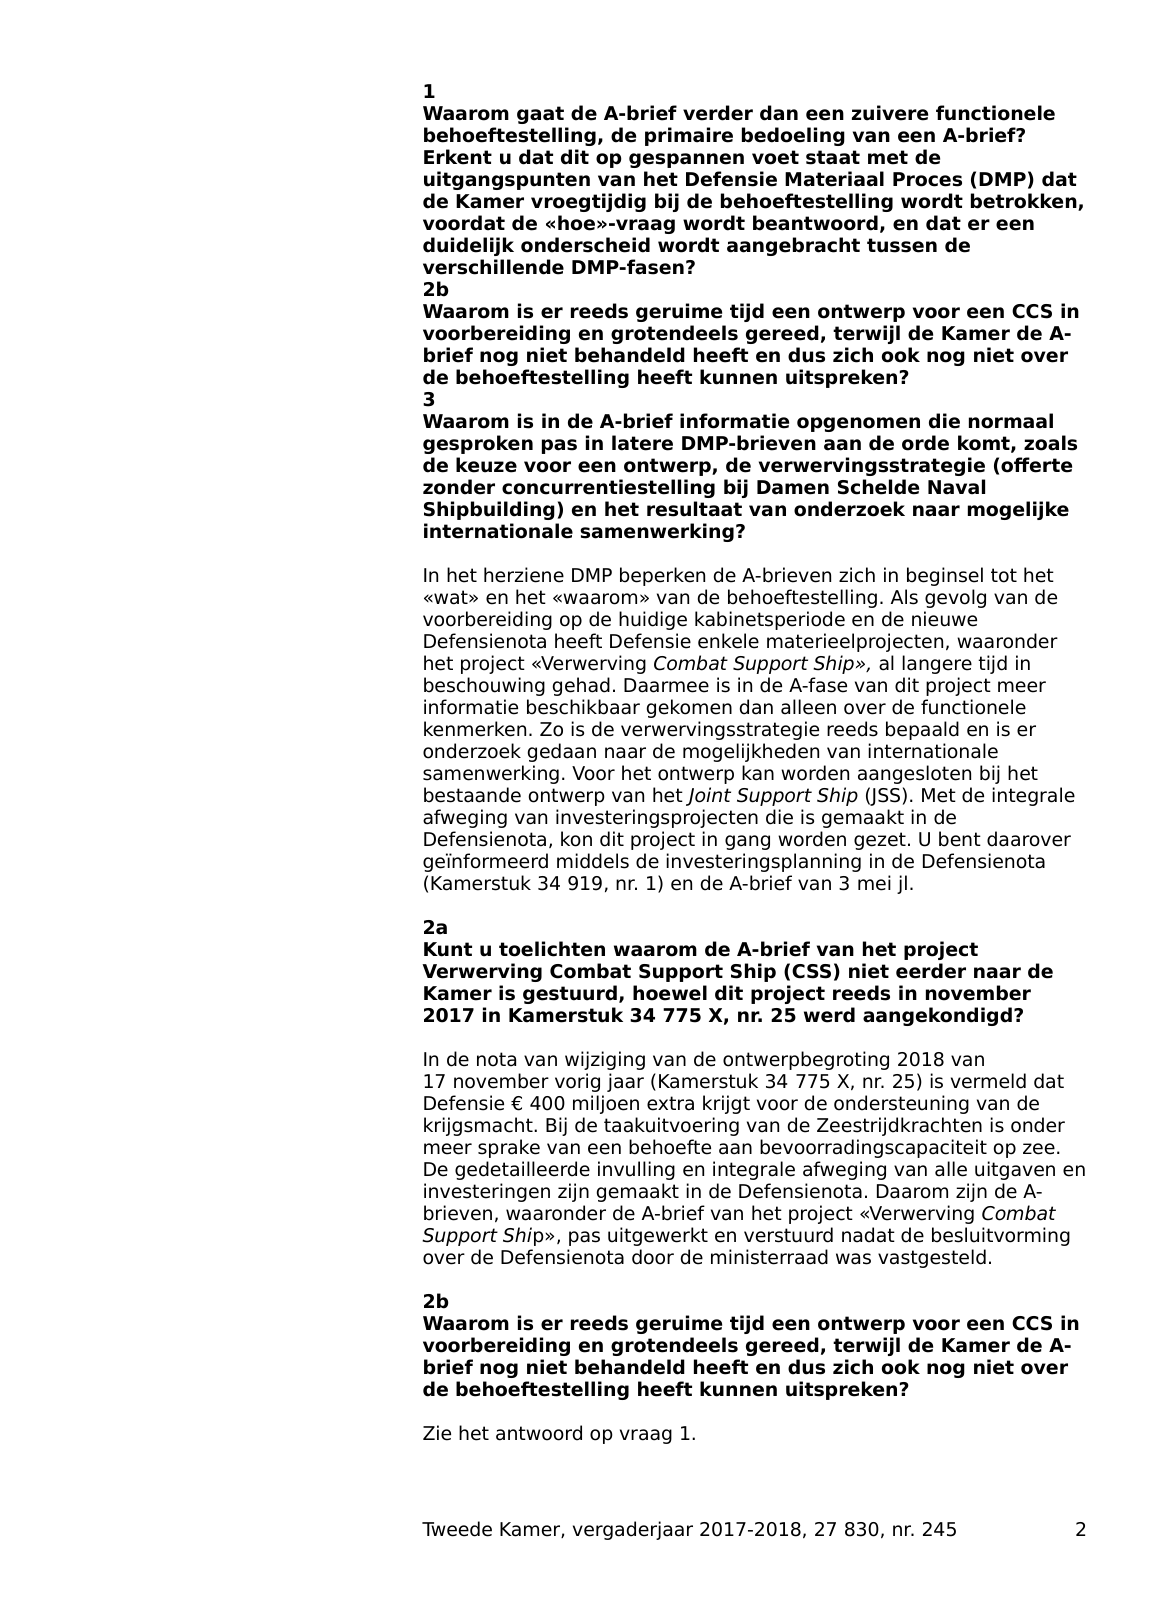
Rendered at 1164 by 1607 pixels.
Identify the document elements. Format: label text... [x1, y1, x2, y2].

text Waarom is in de A-brief informatie opgenomen die normaal gesproken pas in latere DMP-brieven aan de orde komt, zoals de keuze voor een ontwerp, de verwervingsstrategie (offerte zonder concurrentiestelling bij Damen Schelde Naval Shipbuilding) en het resultaat van onderzoek naar mogelijke internationale samenwerking? [422, 411, 1087, 543]
text 2b [422, 1291, 1087, 1313]
text 3 [422, 389, 1087, 411]
text 1 [422, 81, 1087, 103]
text Waarom gaat de A-brief verder dan een zuivere functionele behoeftestelling, de primaire bedoeling van een A-brief? Erkent u dat dit op gespannen voet staat met de uitgangspunten van het Defensie Materiaal Proces (DMP) dat de Kamer vroegtijdig bij de behoeftestelling wordt betrokken, voordat de «hoe»-vraag wordt beantwoord, en dat er een duidelijk onderscheid wordt aangebracht tussen de verschillende DMP-fasen? [422, 103, 1087, 279]
text In het herziene DMP beperken de A-brieven zich in beginsel tot het «wat» en het «waarom» van de behoeftestelling. Als gevolg van de voorbereiding op de huidige kabinetsperiode en de nieuwe Defensienota heeft Defensie enkele materieelprojecten, waaronder het project «Verwerving Combat Support Ship», al langere tijd in beschouwing gehad. Daarmee is in de A-fase van dit project meer informatie beschikbaar gekomen dan alleen over de functionele kenmerken. Zo is de verwervingsstrategie reeds bepaald en is er onderzoek gedaan naar de mogelijkheden van internationale samenwerking. Voor het ontwerp kan worden aangesloten bij het bestaande ontwerp van het Joint Support Ship (JSS). Met de integrale afweging van investeringsprojecten die is gemaakt in de Defensienota, kon dit project in gang worden gezet. U bent daarover geïnformeerd middels de investeringsplanning in de Defensienota (Kamerstuk 34 919, nr. 1) en de A-brief van 3 mei jl. [422, 565, 1087, 895]
text Kunt u toelichten waarom de A-brief van het project Verwerving Combat Support Ship (CSS) niet eerder naar de Kamer is gestuurd, hoewel dit project reeds in november 2017 in Kamerstuk 34 775 X, nr. 25 werd aangekondigd? [422, 939, 1087, 1027]
text 2a [422, 917, 1087, 939]
text Zie het antwoord op vraag 1. [422, 1423, 1087, 1445]
text In de nota van wijziging van de ontwerpbegroting 2018 van 17 november vorig jaar (Kamerstuk 34 775 X, nr. 25) is vermeld dat Defensie € 400 miljoen extra krijgt voor de ondersteuning van de krijgsmacht. Bij de taakuitvoering van de Zeestrijdkrachten is onder meer sprake van een behoefte aan bevoorradingscapaciteit op zee. De gedetailleerde invulling en integrale afweging van alle uitgaven en investeringen zijn gemaakt in de Defensienota. Daarom zijn de A-brieven, waaronder de A-brief van het project «Verwerving Combat Support Ship», pas uitgewerkt en verstuurd nadat de besluitvorming over de Defensienota door de ministerraad was vastgesteld. [422, 1049, 1087, 1269]
text Waarom is er reeds geruime tijd een ontwerp voor een CCS in voorbereiding en grotendeels gereed, terwijl de Kamer de A-brief nog niet behandeld heeft en dus zich ook nog niet over de behoeftestelling heeft kunnen uitspreken? [422, 301, 1087, 389]
text Waarom is er reeds geruime tijd een ontwerp voor een CCS in voorbereiding en grotendeels gereed, terwijl de Kamer de A-brief nog niet behandeld heeft en dus zich ook nog niet over de behoeftestelling heeft kunnen uitspreken? [422, 1313, 1087, 1401]
text 2b [422, 279, 1087, 301]
